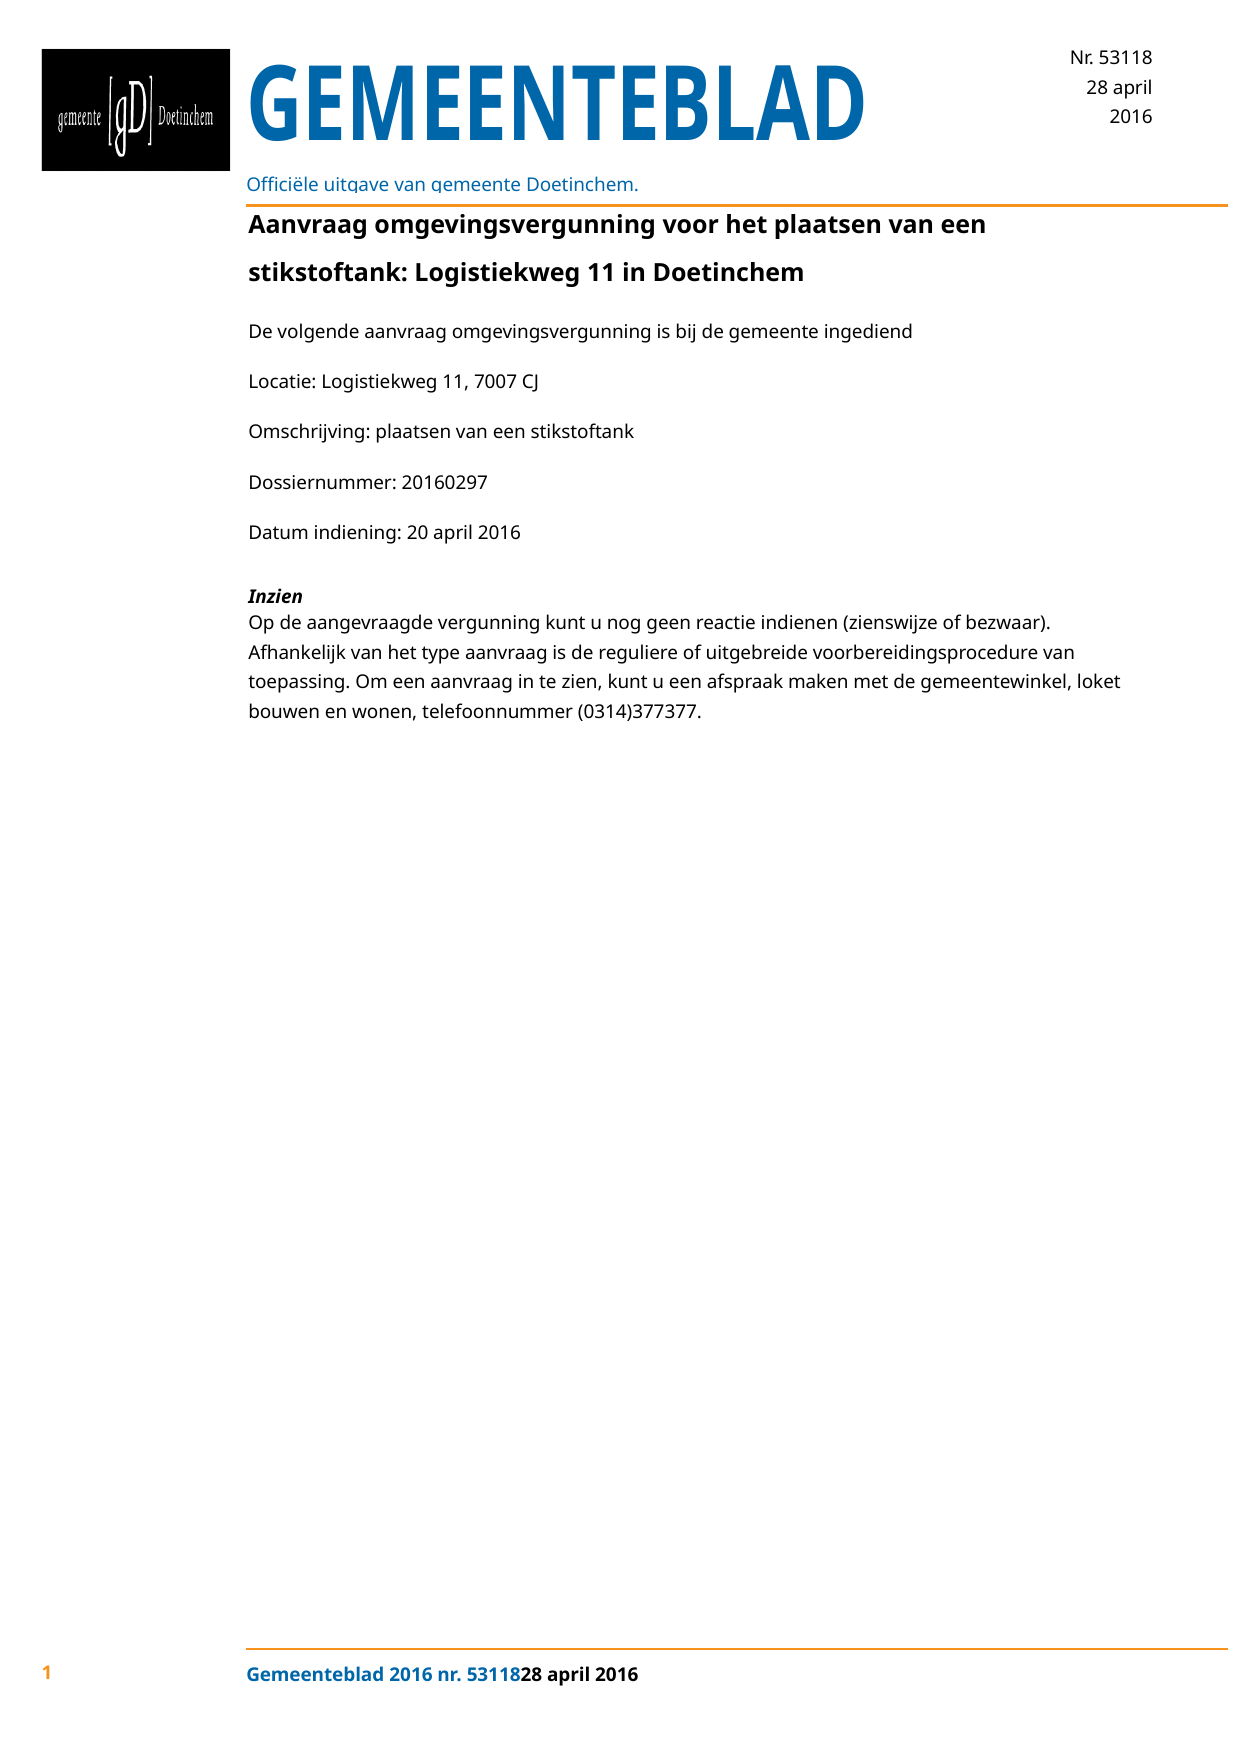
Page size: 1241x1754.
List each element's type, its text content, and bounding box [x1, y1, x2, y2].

text Omschrijving: plaatsen van een stikstoftank [248, 419, 1152, 444]
text Op de aangevraagde vergunning kunt u nog geen reactie indienen (zienswijze of bezwaar). Afhankelijk van het type aanvraag is de reguliere of uitgebreide voorbereidingsprocedure van toepassing. Om een aanvraag in te zien, kunt u een afspraak maken met de gemeentewinkel, loket bouwen en wonen, telefoonnummer (0314)377377. [248, 609, 1152, 724]
text Dossiernummer: 20160297 [248, 469, 1152, 495]
picture [41, 47, 231, 172]
text De volgende aanvraag omgevingsvergunning is bij de gemeente ingediend [248, 318, 1152, 344]
text Aanvraag omgevingsvergunning voor het plaatsen van een stikstoftank: Logistiekweg 11 in Doetinchem [248, 207, 1152, 288]
text Datum indiening: 20 april 2016 [248, 519, 1152, 545]
text Locatie: Logistiekweg 11, 7007 CJ [248, 368, 1152, 394]
text Inzien [248, 583, 1152, 609]
